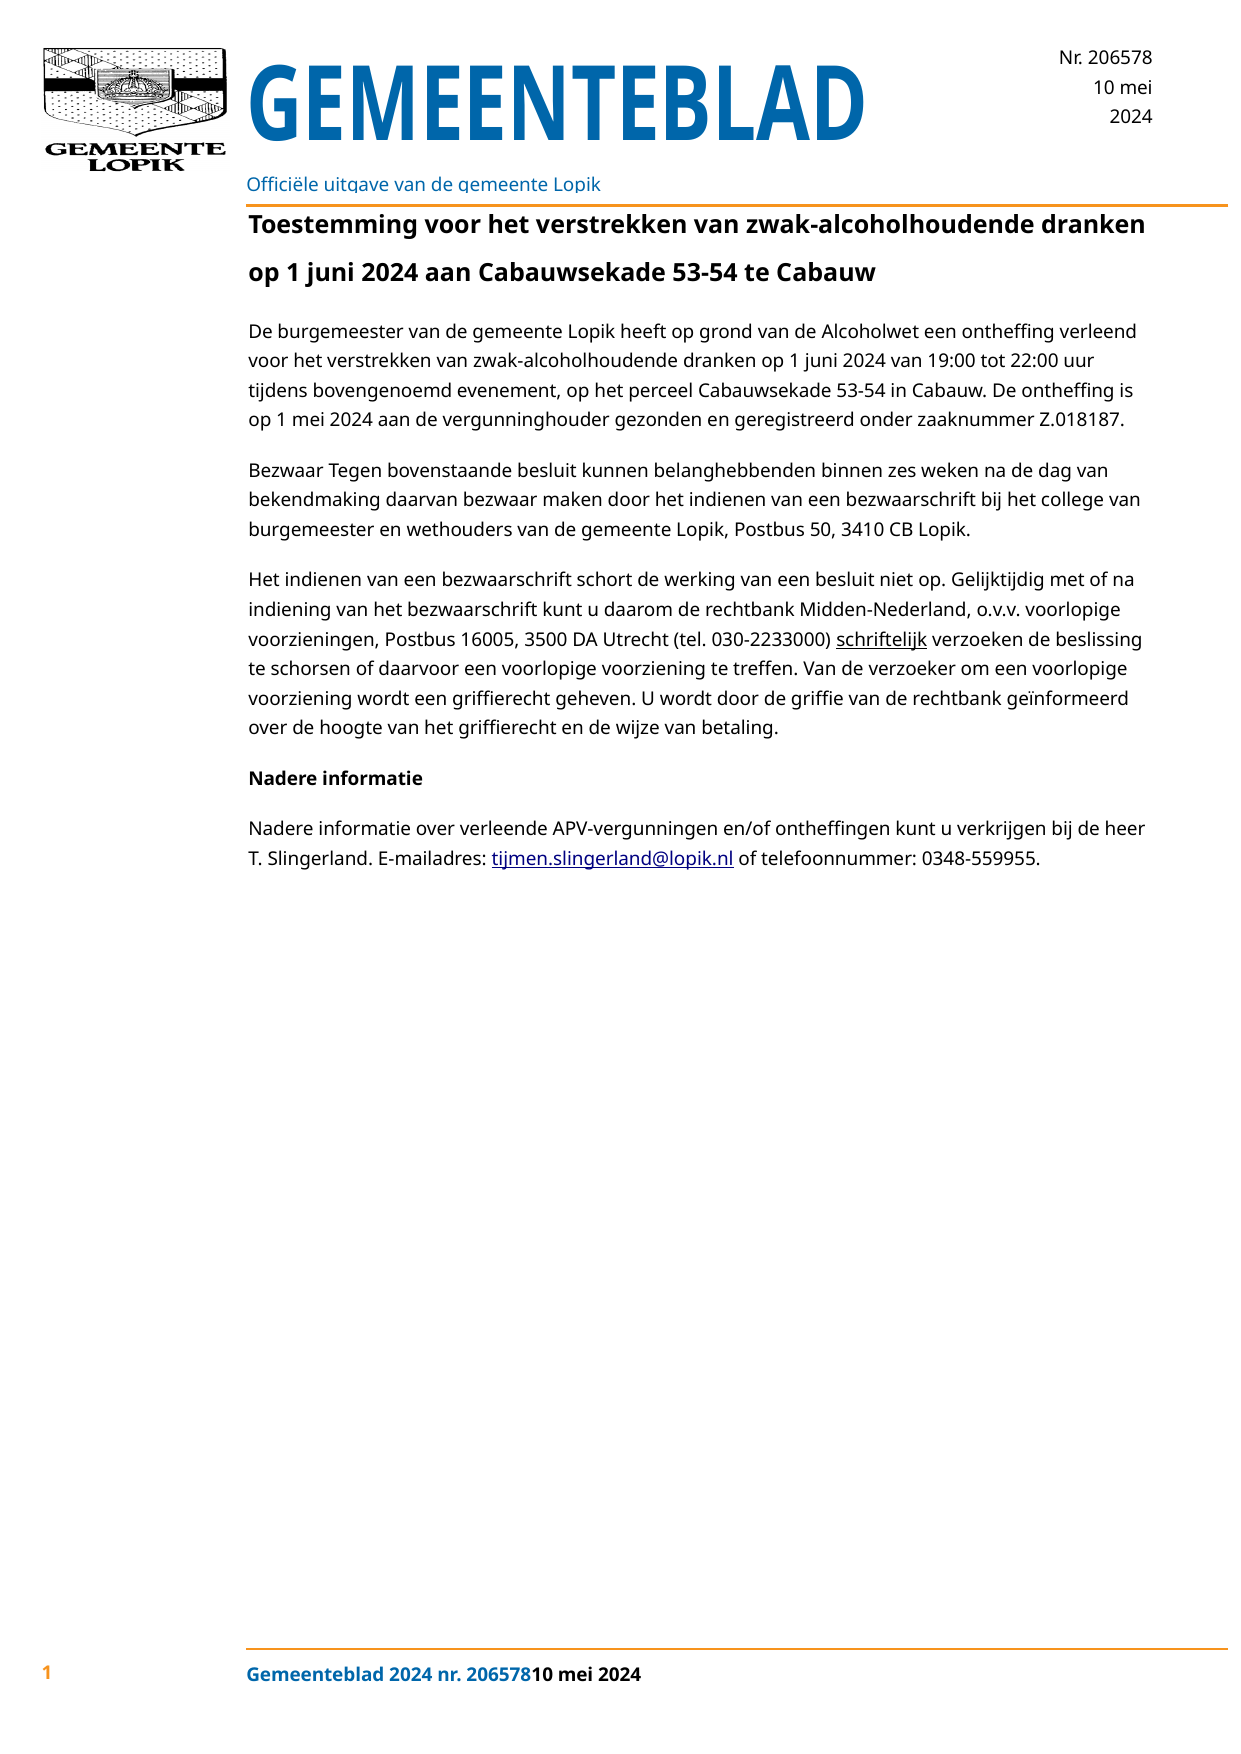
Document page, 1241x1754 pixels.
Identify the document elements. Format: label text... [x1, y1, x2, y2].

text Toestemming voor het verstrekken van zwak-alcoholhoudende dranken op 1 juni 2024 aan Cabauwsekade 53-54 te Cabauw [248, 207, 1152, 288]
text Het indienen van een bezwaarschrift schort de werking van een besluit niet op. Gelijktijdig met of na indiening van het bezwaarschrift kunt u daarom de rechtbank Midden-Nederland, o.v.v. voorlopige voorzieningen, Postbus 16005, 3500 DA Utrecht (tel. 030-2233000) schriftelijk verzoeken de beslissing te schorsen of daarvoor een voorlopige voorziening te treffen. Van de verzoeker om een voorlopige voorziening wordt een griffierecht geheven. U wordt door de griffie van de rechtbank geïnformeerd over de hoogte van het griffierecht en de wijze van betaling. [248, 567, 1152, 740]
text Nadere informatie over verleende APV-vergunningen en/of ontheffingen kunt u verkrijgen bij de heer T. Slingerland. E-mailadres: tijmen.slingerland@lopik.nl of telefoonnummer: 0348-559955. [248, 815, 1152, 871]
text Bezwaar Tegen bovenstaande besluit kunnen belanghebbenden binnen zes weken na de dag van bekendmaking daarvan bezwaar maken door het indienen van een bezwaarschrift bij het college van burgemeester en wethouders van de gemeente Lopik, Postbus 50, 3410 CB Lopik. [248, 457, 1152, 542]
text De burgemeester van de gemeente Lopik heeft op grond van de Alcoholwet een ontheffing verleend voor het verstrekken van zwak-alcoholhoudende dranken op 1 juni 2024 van 19:00 tot 22:00 uur tijdens bovengenoemd evenement, op het perceel Cabauwsekade 53-54 in Cabauw. De ontheffing is op 1 mei 2024 aan de vergunninghouder gezonden en geregistreerd onder zaaknummer Z.018187. [248, 318, 1152, 432]
picture [41, 47, 231, 172]
text Nadere informatie [248, 765, 1152, 791]
